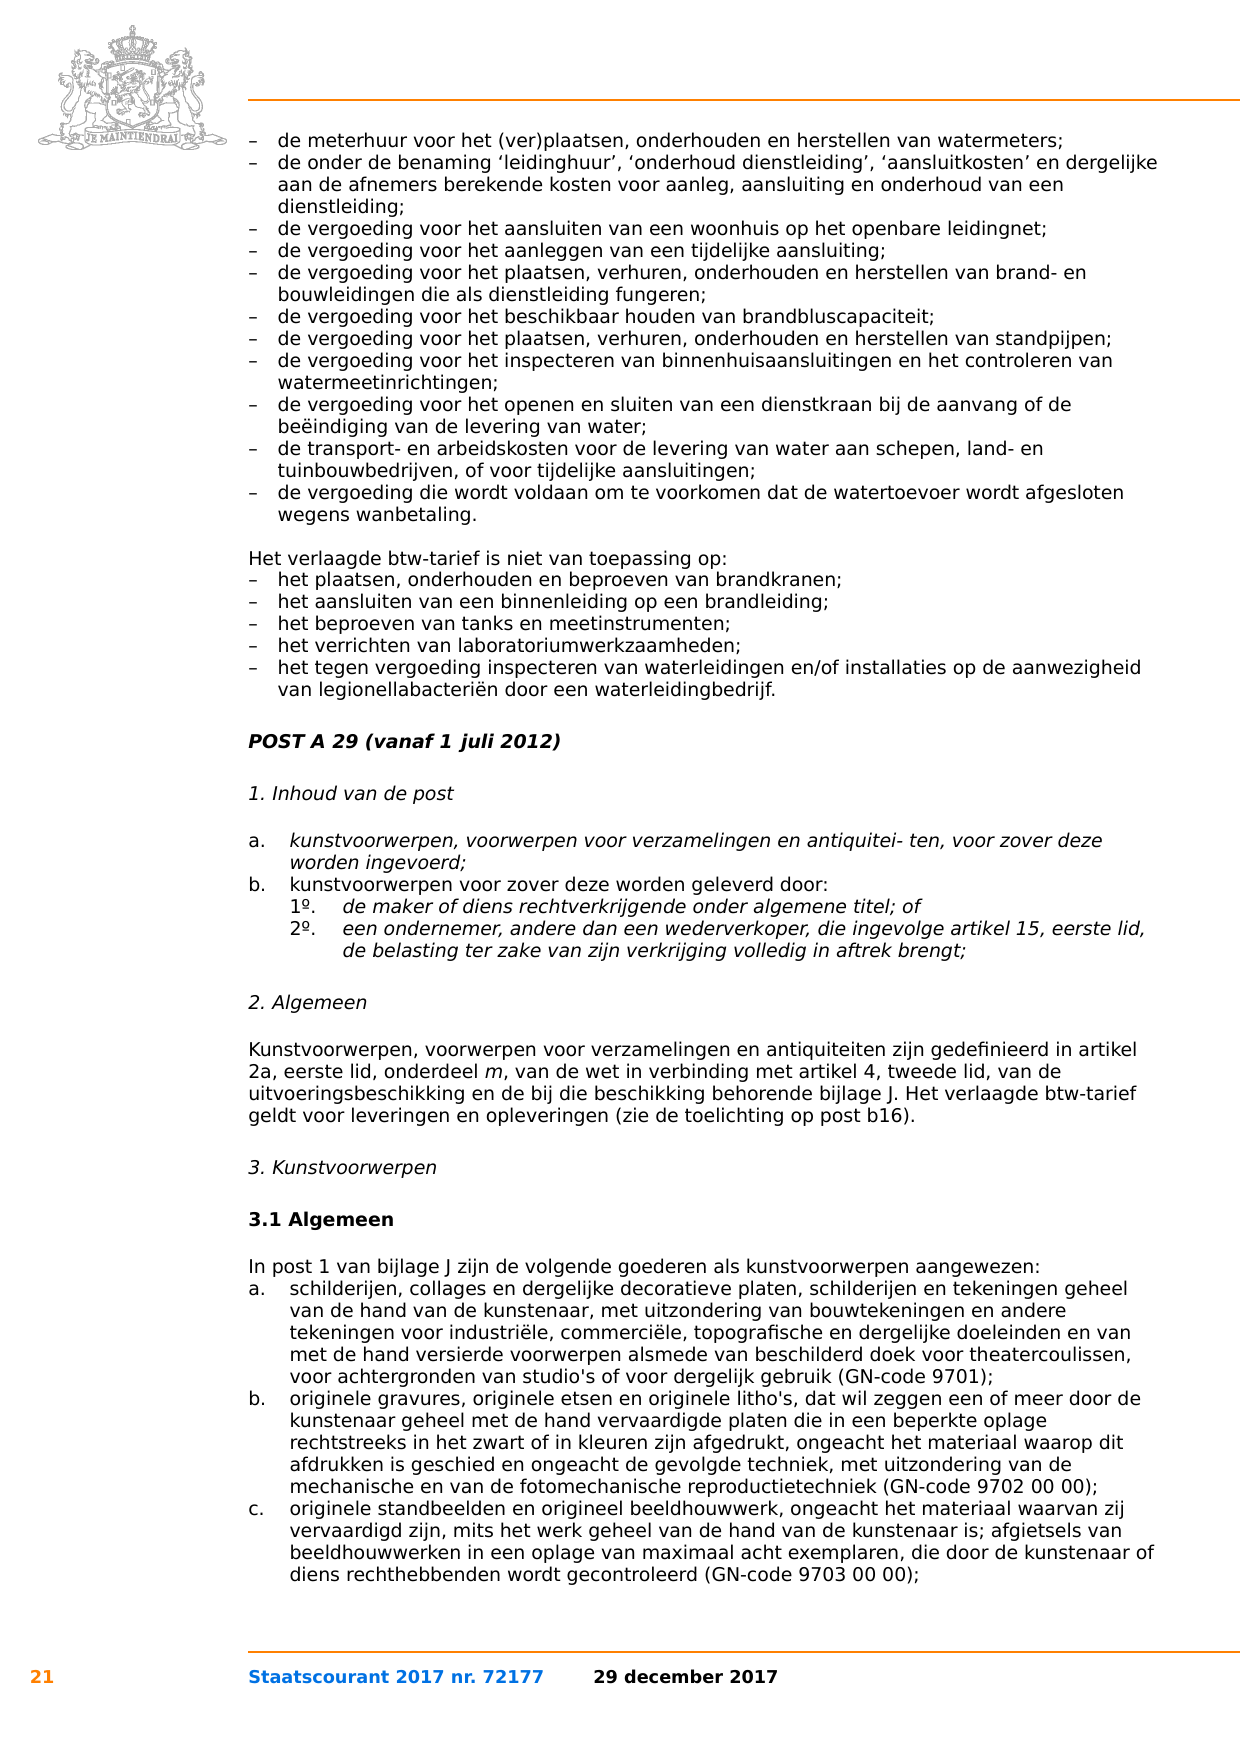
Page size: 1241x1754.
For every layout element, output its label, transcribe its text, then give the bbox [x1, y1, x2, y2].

text – de vergoeding voor het aanleggen van een tijdelijke aansluiting; [248, 240, 1163, 262]
subtitle 3.1 Algemeen [248, 1209, 1163, 1231]
text – het plaatsen, onderhouden en beproeven van brandkranen; [248, 569, 1163, 591]
text 2º. een ondernemer, andere dan een wederverkoper, die ingevolge artikel 15, eerste lid, de belasting ter zake van zijn verkrijging volledig in aftrek brengt; [289, 918, 1163, 962]
text – de vergoeding voor het plaatsen, verhuren, onderhouden en herstellen van standpijpen; [248, 328, 1163, 350]
text In post 1 van bijlage J zijn de volgende goederen als kunstvoorwerpen aangewezen: [248, 1256, 1163, 1278]
text – de transport- en arbeidskosten voor de levering van water aan schepen, land- en tuinbouwbedrijven, of voor tijdelijke aansluitingen; [248, 438, 1163, 482]
text – de onder de benaming ‘leidinghuur’, ‘onderhoud dienstleiding’, ‘aansluitkosten’ en dergelijke aan de afnemers berekende kosten voor aanleg, aansluiting en onderhoud van een dienstleiding; [248, 152, 1163, 218]
subtitle 3. Kunstvoorwerpen [248, 1157, 1163, 1179]
text Kunstvoorwerpen, voorwerpen voor verzamelingen en antiquiteiten zijn gedefinieerd in artikel 2a, eerste lid, onderdeel m, van de wet in verbinding met artikel 4, tweede lid, van de uitvoeringsbeschikking en de bij die beschikking behorende bijlage J. Het verlaagde btw-tarief geldt voor leveringen en opleveringen (zie de toelichting op post b16). [248, 1039, 1163, 1127]
text – het beproeven van tanks en meetinstrumenten; [248, 613, 1163, 635]
text – de meterhuur voor het (ver)plaatsen, onderhouden en herstellen van watermeters; [248, 130, 1163, 152]
text b. originele gravures, originele etsen en originele litho's, dat wil zeggen een of meer door de kunstenaar geheel met de hand vervaardigde platen die in een beperkte oplage rechtstreeks in het zwart of in kleuren zijn afgedrukt, ongeacht het materiaal waarop dit afdrukken is geschied en ongeacht de gevolgde techniek, met uitzondering van de mechanische en van de fotomechanische reproductietechniek (GN-code 9702 00 00); [248, 1388, 1163, 1498]
text a. schilderijen, collages en dergelijke decoratieve platen, schilderijen en tekeningen geheel van de hand van de kunstenaar, met uitzondering van bouwtekeningen en andere tekeningen voor industriële, commerciële, topografische en dergelijke doeleinden en van met de hand versierde voorwerpen alsmede van beschilderd doek voor theatercoulissen, voor achtergronden van studio's of voor dergelijk gebruik (GN-code 9701); [248, 1278, 1163, 1388]
text 1º. de maker of diens rechtverkrijgende onder algemene titel; of [289, 896, 1163, 918]
text – het tegen vergoeding inspecteren van waterleidingen en/of installaties op de aanwezigheid van legionellabacteriën door een waterleidingbedrijf. [248, 657, 1163, 701]
subtitle 1. Inhoud van de post [248, 783, 1163, 805]
text – het verrichten van laboratoriumwerkzaamheden; [248, 635, 1163, 657]
text – de vergoeding voor het aansluiten van een woonhuis op het openbare leidingnet; [248, 218, 1163, 240]
subtitle POST A 29 (vanaf 1 juli 2012) [248, 731, 1163, 753]
text – de vergoeding voor het beschikbaar houden van brandbluscapaciteit; [248, 306, 1163, 328]
text – de vergoeding voor het openen en sluiten van een dienstkraan bij de aanvang of de beëindiging van de levering van water; [248, 394, 1163, 438]
picture [38, 25, 227, 150]
text Het verlaagde btw-tarief is niet van toepassing op: [248, 547, 1163, 569]
text b. kunstvoorwerpen voor zover deze worden geleverd door: [248, 874, 1163, 896]
text – het aansluiten van een binnenleiding op een brandleiding; [248, 591, 1163, 613]
text – de vergoeding voor het plaatsen, verhuren, onderhouden en herstellen van brand- en bouwleidingen die als dienstleiding fungeren; [248, 262, 1163, 306]
text c. originele standbeelden en origineel beeldhouwwerk, ongeacht het materiaal waarvan zij vervaardigd zijn, mits het werk geheel van de hand van de kunstenaar is; afgietsels van beeldhouwwerken in een oplage van maximaal acht exemplaren, die door de kunstenaar of diens rechthebbenden wordt gecontroleerd (GN-code 9703 00 00); [248, 1498, 1163, 1586]
text – de vergoeding voor het inspecteren van binnenhuisaansluitingen en het controleren van watermeetinrichtingen; [248, 350, 1163, 394]
subtitle 2. Algemeen [248, 992, 1163, 1014]
text – de vergoeding die wordt voldaan om te voorkomen dat de watertoevoer wordt afgesloten wegens wanbetaling. [248, 482, 1163, 526]
text a. kunstvoorwerpen, voorwerpen voor verzamelingen en antiquitei- ten, voor zover deze worden ingevoerd; [248, 830, 1163, 874]
